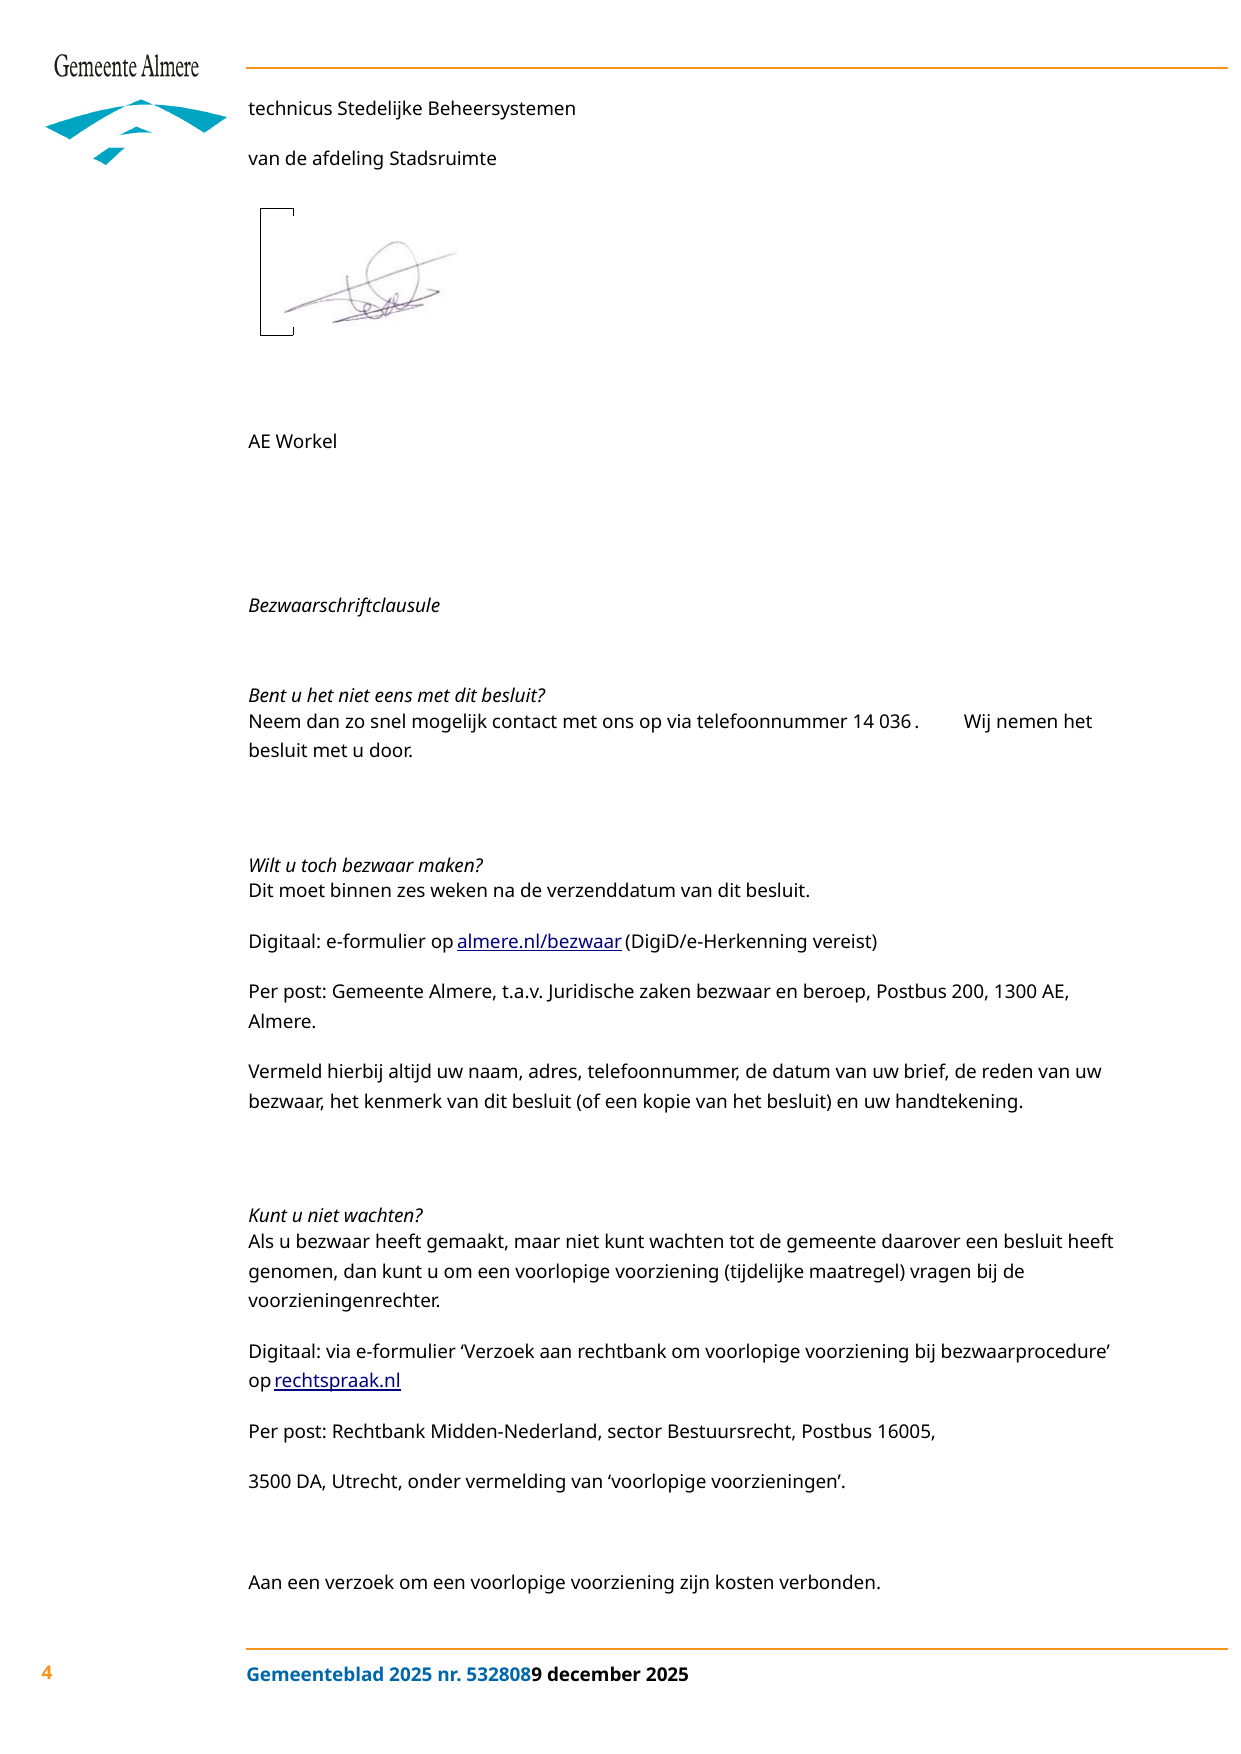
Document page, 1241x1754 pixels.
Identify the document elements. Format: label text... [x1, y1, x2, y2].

text Digitaal: e-formulier op almere.nl/bezwaar (DigiD/e-Herkenning vereist) [248, 928, 1152, 954]
text 3500 DA, Utrecht, onder vermelding van ‘voorlopige voorzieningen’. [248, 1468, 1152, 1494]
text Als u bezwaar heeft gemaakt, maar niet kunt wachten tot de gemeente daarover een besluit heeft genomen, dan kunt u om een voorlopige voorziening (tijdelijke maatregel) vragen bij de voorzieningenrechter. [248, 1228, 1152, 1313]
text Bent u het niet eens met dit besluit? [248, 682, 1152, 708]
text Wilt u toch bezwaar maken? [248, 852, 1152, 878]
text Kunt u niet wachten? [248, 1202, 1152, 1228]
picture [268, 216, 467, 327]
text Vermeld hierbij altijd uw naam, adres, telefoonnummer, de datum van uw brief, de reden van uw bezwaar, het kenmerk van dit besluit (of een kopie van het besluit) en uw handtekening. [248, 1058, 1152, 1114]
text AE Workel [248, 428, 1152, 453]
picture [41, 47, 231, 172]
text Dit moet binnen zes weken na de verzenddatum van dit besluit. [248, 878, 1152, 903]
text van de afdeling Stadsruimte [248, 145, 1152, 171]
text Per post: Rechtbank Midden-Nederland, sector Bestuursrecht, Postbus 16005, [248, 1418, 1152, 1443]
text Digitaal: via e-formulier ‘Verzoek aan rechtbank om voorlopige voorziening bij bezwaarprocedure’ op rechtspraak.nl [248, 1338, 1152, 1393]
text Neem dan zo snel mogelijk contact met ons op via telefoonnummer 14 036 . Wij nemen het besluit met u door. [248, 708, 1152, 763]
text Bezwaarschriftclausule [248, 593, 1152, 618]
text Aan een verzoek om een voorlopige voorziening zijn kosten verbonden. [248, 1569, 1152, 1595]
text technicus Stedelijke Beheersystemen [248, 95, 1152, 121]
text Per post: Gemeente Almere, t.a.v. Juridische zaken bezwaar en beroep, Postbus 200, 1300 AE, Almere. [248, 978, 1152, 1034]
